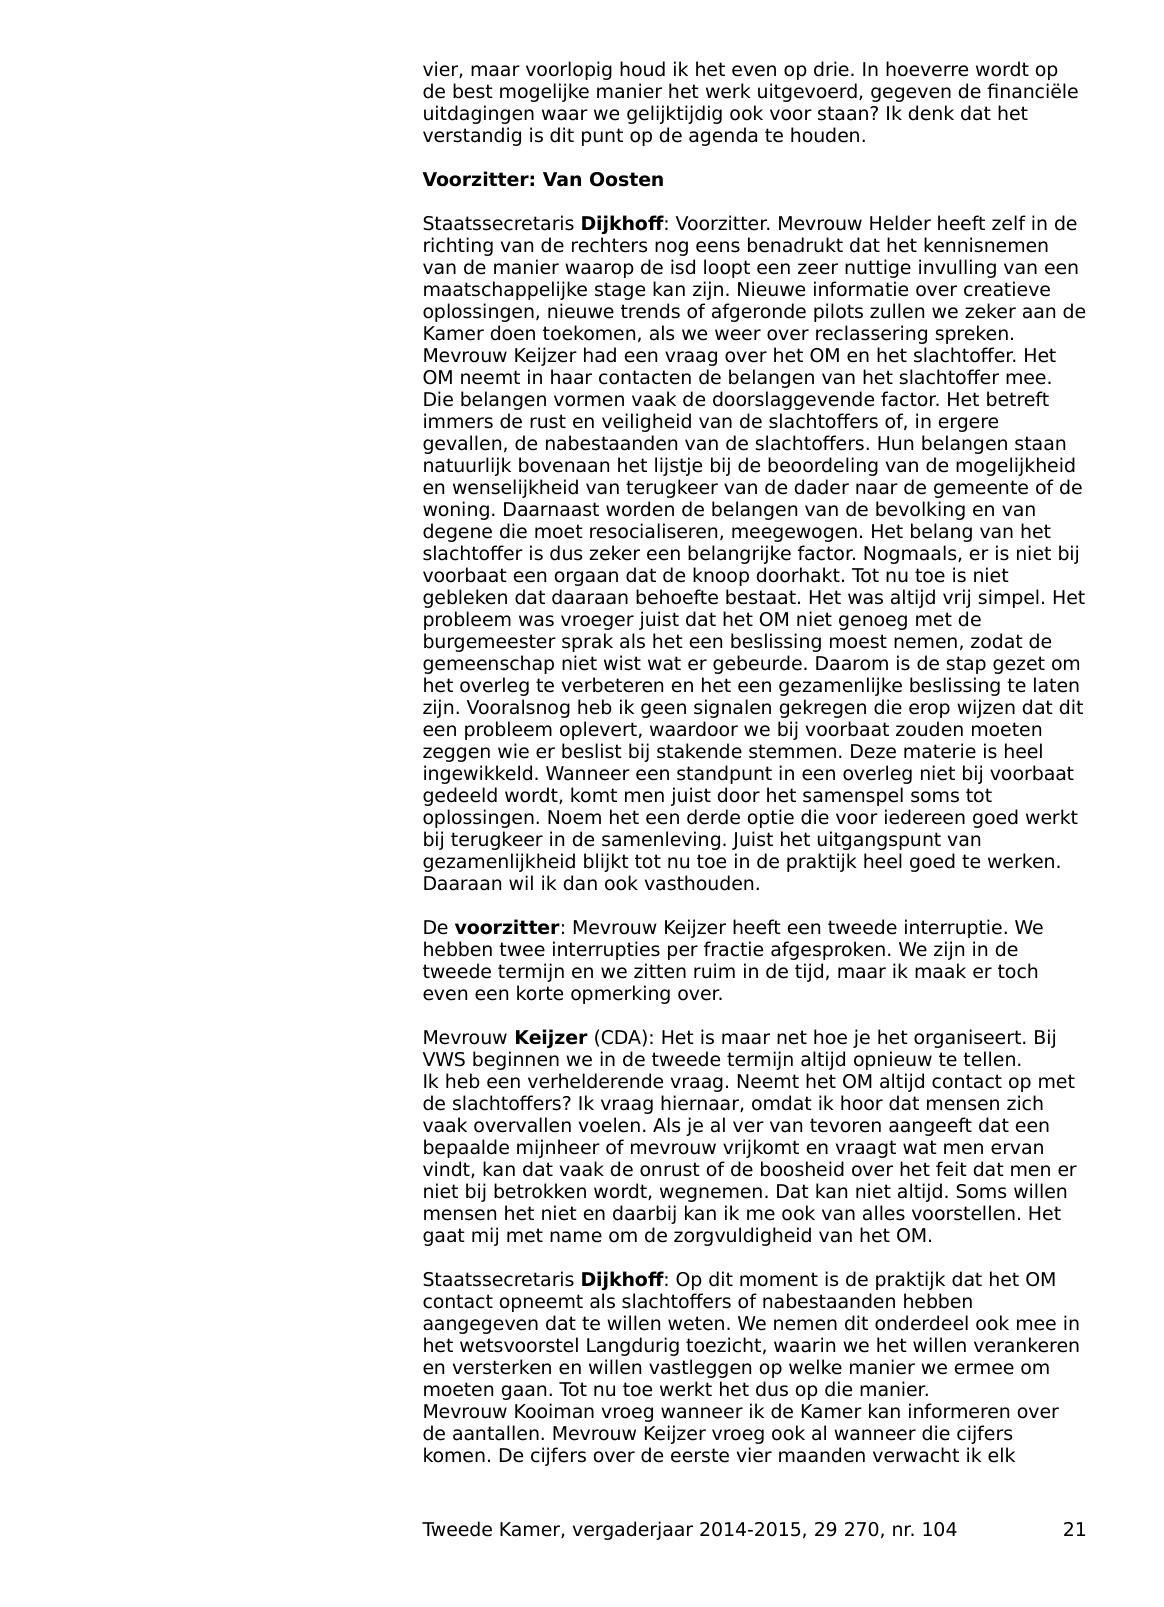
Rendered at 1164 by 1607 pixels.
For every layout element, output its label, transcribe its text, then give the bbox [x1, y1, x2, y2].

text Staatssecretaris Dijkhoff: Voorzitter. Mevrouw Helder heeft zelf in de richting van de rechters nog eens benadrukt dat het kennisnemen van de manier waarop de isd loopt een zeer nuttige invulling van een maatschappelijke stage kan zijn. Nieuwe informatie over creatieve oplossingen, nieuwe trends of afgeronde pilots zullen we zeker aan de Kamer doen toekomen, als we weer over reclassering spreken. [422, 213, 1087, 345]
text Mevrouw Keijzer (CDA): Het is maar net hoe je het organiseert. Bij VWS beginnen we in de tweede termijn altijd opnieuw te tellen. [422, 1027, 1087, 1071]
text Ik heb een verhelderende vraag. Neemt het OM altijd contact op met de slachtoffers? Ik vraag hiernaar, omdat ik hoor dat mensen zich vaak overvallen voelen. Als je al ver van tevoren aangeeft dat een bepaalde mijnheer of mevrouw vrijkomt en vraagt wat men ervan vindt, kan dat vaak de onrust of de boosheid over het feit dat men er niet bij betrokken wordt, wegnemen. Dat kan niet altijd. Soms willen mensen het niet en daarbij kan ik me ook van alles voorstellen. Het gaat mij met name om de zorgvuldigheid van het OM. [422, 1071, 1087, 1247]
text vier, maar voorlopig houd ik het even op drie. In hoeverre wordt op de best mogelijke manier het werk uitgevoerd, gegeven de financiële uitdagingen waar we gelijktijdig ook voor staan? Ik denk dat het verstandig is dit punt op de agenda te houden. [422, 59, 1087, 147]
text De voorzitter: Mevrouw Keijzer heeft een tweede interruptie. We hebben twee interrupties per fractie afgesproken. We zijn in de tweede termijn en we zitten ruim in de tijd, maar ik maak er toch even een korte opmerking over. [422, 917, 1087, 1005]
text Mevrouw Keijzer had een vraag over het OM en het slachtoffer. Het OM neemt in haar contacten de belangen van het slachtoffer mee. Die belangen vormen vaak de doorslaggevende factor. Het betreft immers de rust en veiligheid van de slachtoffers of, in ergere gevallen, de nabestaanden van de slachtoffers. Hun belangen staan natuurlijk bovenaan het lijstje bij de beoordeling van de mogelijkheid en wenselijkheid van terugkeer van de dader naar de gemeente of de woning. Daarnaast worden de belangen van de bevolking en van degene die moet resocialiseren, meegewogen. Het belang van het slachtoffer is dus zeker een belangrijke factor. Nogmaals, er is niet bij voorbaat een orgaan dat de knoop doorhakt. Tot nu toe is niet gebleken dat daaraan behoefte bestaat. Het was altijd vrij simpel. Het probleem was vroeger juist dat het OM niet genoeg met de burgemeester sprak als het een beslissing moest nemen, zodat de gemeenschap niet wist wat er gebeurde. Daarom is de stap gezet om het overleg te verbeteren en het een gezamenlijke beslissing te laten zijn. Vooralsnog heb ik geen signalen gekregen die erop wijzen dat dit een probleem oplevert, waardoor we bij voorbaat zouden moeten zeggen wie er beslist bij stakende stemmen. Deze materie is heel ingewikkeld. Wanneer een standpunt in een overleg niet bij voorbaat gedeeld wordt, komt men juist door het samenspel soms tot oplossingen. Noem het een derde optie die voor iedereen goed werkt bij terugkeer in de samenleving. Juist het uitgangspunt van gezamenlijkheid blijkt tot nu toe in de praktijk heel goed te werken. Daaraan wil ik dan ook vasthouden. [422, 345, 1087, 895]
subtitle Voorzitter: Van Oosten [422, 169, 1087, 191]
text Mevrouw Kooiman vroeg wanneer ik de Kamer kan informeren over de aantallen. Mevrouw Keijzer vroeg ook al wanneer die cijfers komen. De cijfers over de eerste vier maanden verwacht ik elk [422, 1401, 1087, 1467]
text Staatssecretaris Dijkhoff: Op dit moment is de praktijk dat het OM contact opneemt als slachtoffers of nabestaanden hebben aangegeven dat te willen weten. We nemen dit onderdeel ook mee in het wetsvoorstel Langdurig toezicht, waarin we het willen verankeren en versterken en willen vastleggen op welke manier we ermee om moeten gaan. Tot nu toe werkt het dus op die manier. [422, 1269, 1087, 1401]
